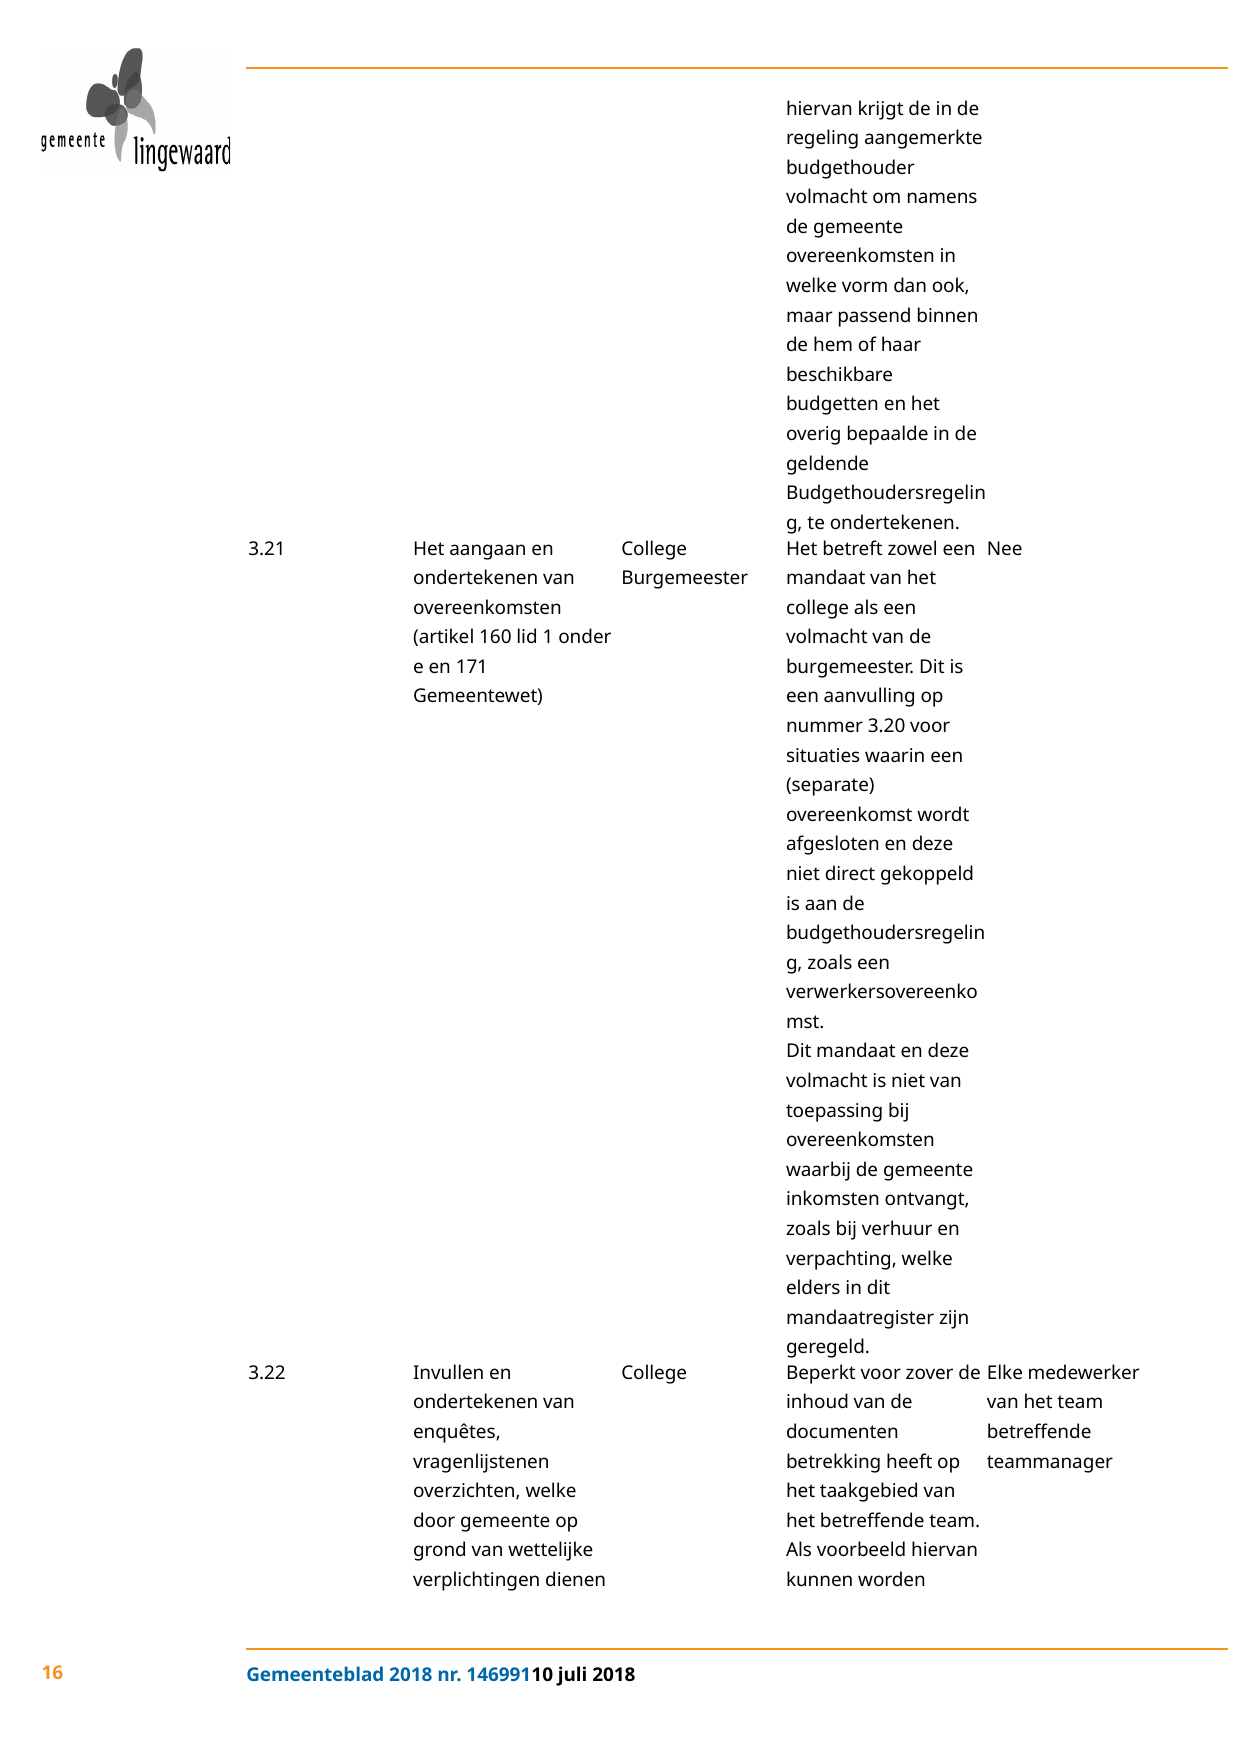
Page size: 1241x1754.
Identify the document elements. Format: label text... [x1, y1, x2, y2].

table_cell College Burgemeester [621, 535, 786, 1359]
table_cell hiervan krijgt de in de regeling aangemerkte budgethouder volmacht om namens de gemeente overeenkomsten in welke vorm dan ook, maar passend binnen de hem of haar beschikbare budgetten en het overig bepaalde in de geldende Budgethoudersregeling, te ondertekenen. [786, 95, 987, 535]
picture [41, 47, 231, 172]
table_cell Invullen en ondertekenen van enquêtes, vragenlijstenen overzichten, welke door gemeente op grond van wettelijke verplichtingen dienen [413, 1359, 621, 1592]
table_cell Beperkt voor zover de inhoud van de documenten betrekking heeft op het taakgebied van het betreffende team. Als voorbeeld hiervan kunnen worden [786, 1359, 987, 1592]
table_cell 3.22 [248, 1359, 413, 1592]
table_cell 3.21 [248, 535, 413, 1359]
table_cell [987, 95, 1152, 535]
table_cell Nee [987, 535, 1152, 1359]
table_cell [248, 95, 413, 535]
table_cell [621, 95, 786, 535]
table_cell Het aangaan en ondertekenen van overeenkomsten (artikel 160 lid 1 onder e en 171 Gemeentewet) [413, 535, 621, 1359]
table_cell Elke medewerker van het team betreffende teammanager [987, 1359, 1152, 1592]
table_cell [413, 95, 621, 535]
table_cell Het betreft zowel een mandaat van het college als een volmacht van de burgemeester. Dit is een aanvulling op nummer 3.20 voor situaties waarin een (separate) overeenkomst wordt afgesloten en deze niet direct gekoppeld is aan de budgethoudersregeling, zoals een verwerkersovereenkomst. Dit mandaat en deze volmacht is niet van toepassing bij overeenkomsten waarbij de gemeente inkomsten ontvangt, zoals bij verhuur en verpachting, welke elders in dit mandaatregister zijn geregeld. [786, 535, 987, 1359]
table_cell College [621, 1359, 786, 1592]
